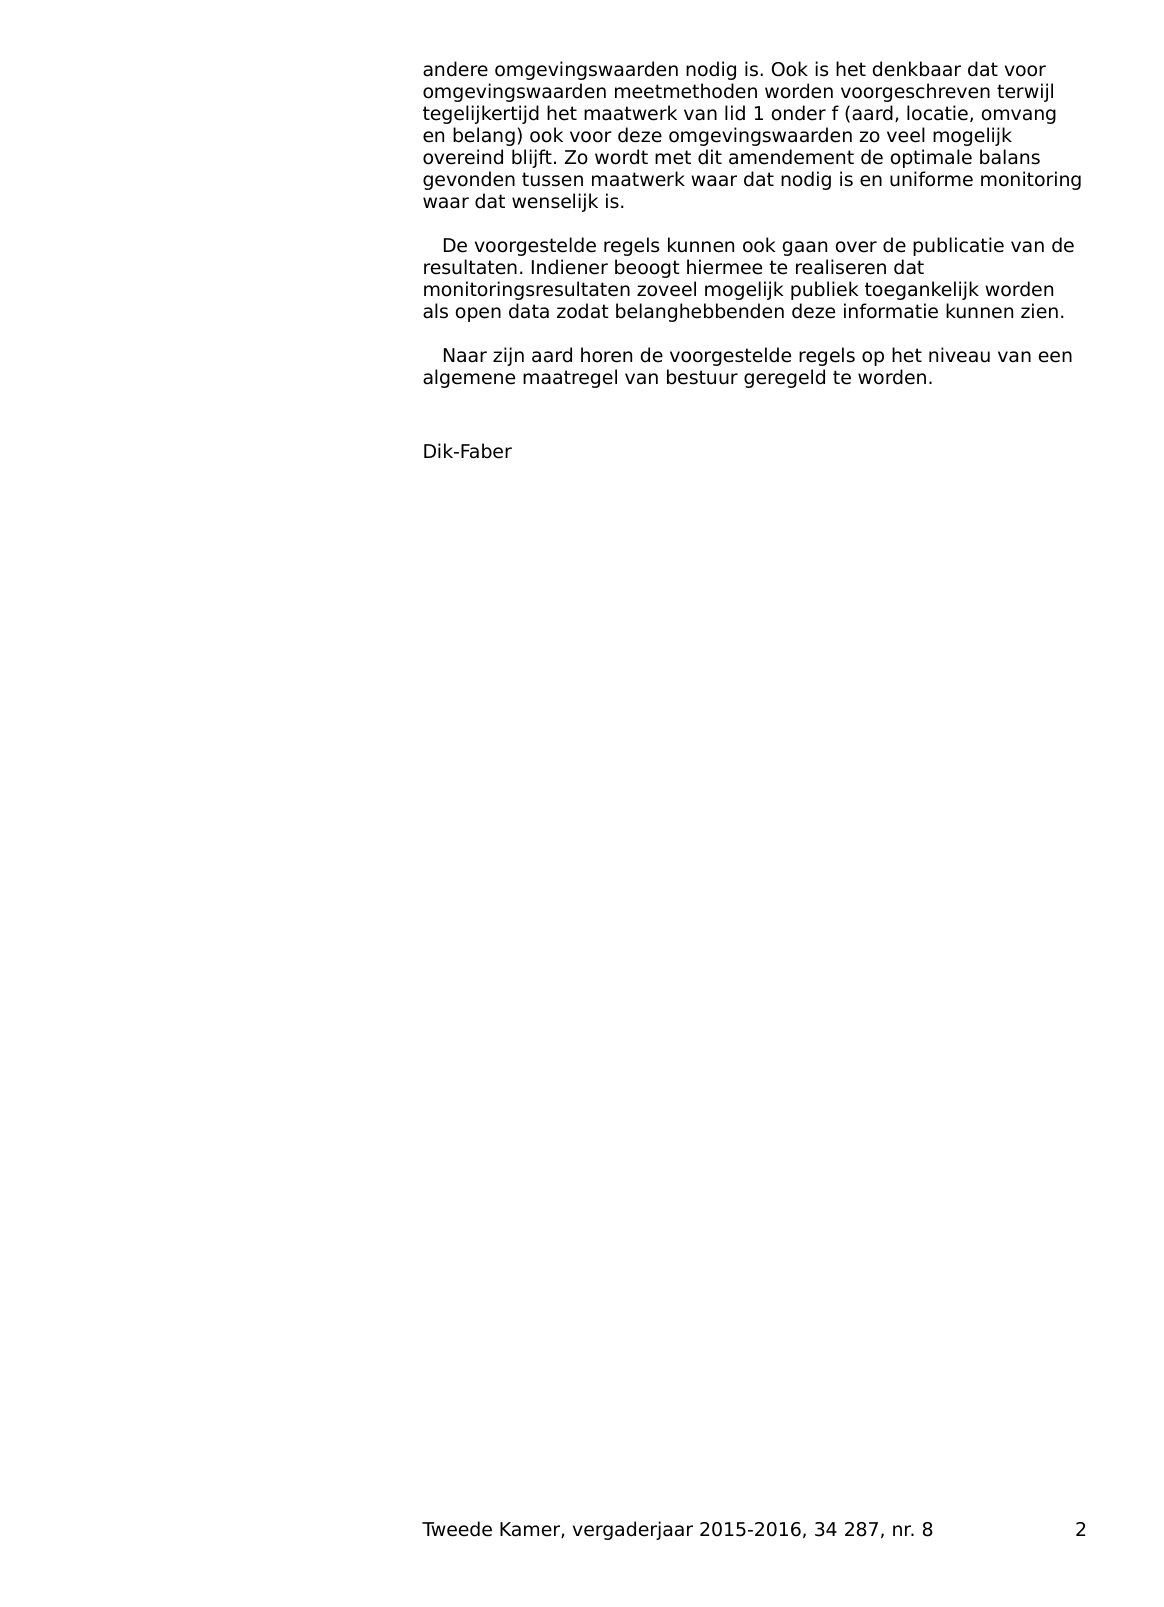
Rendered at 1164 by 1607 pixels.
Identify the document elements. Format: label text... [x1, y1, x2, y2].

text Dik-Faber [422, 419, 1087, 463]
text andere omgevingswaarden nodig is. Ook is het denkbaar dat voor omgevingswaarden meetmethoden worden voorgeschreven terwijl tegelijkertijd het maatwerk van lid 1 onder f (aard, locatie, omvang en belang) ook voor deze omgevingswaarden zo veel mogelijk overeind blijft. Zo wordt met dit amendement de optimale balans gevonden tussen maatwerk waar dat nodig is en uniforme monitoring waar dat wenselijk is. [422, 59, 1087, 213]
text Naar zijn aard horen de voorgestelde regels op het niveau van een algemene maatregel van bestuur geregeld te worden. [422, 345, 1087, 389]
text De voorgestelde regels kunnen ook gaan over de publicatie van de resultaten. Indiener beoogt hiermee te realiseren dat monitoringsresultaten zoveel mogelijk publiek toegankelijk worden als open data zodat belanghebbenden deze informatie kunnen zien. [422, 235, 1087, 323]
